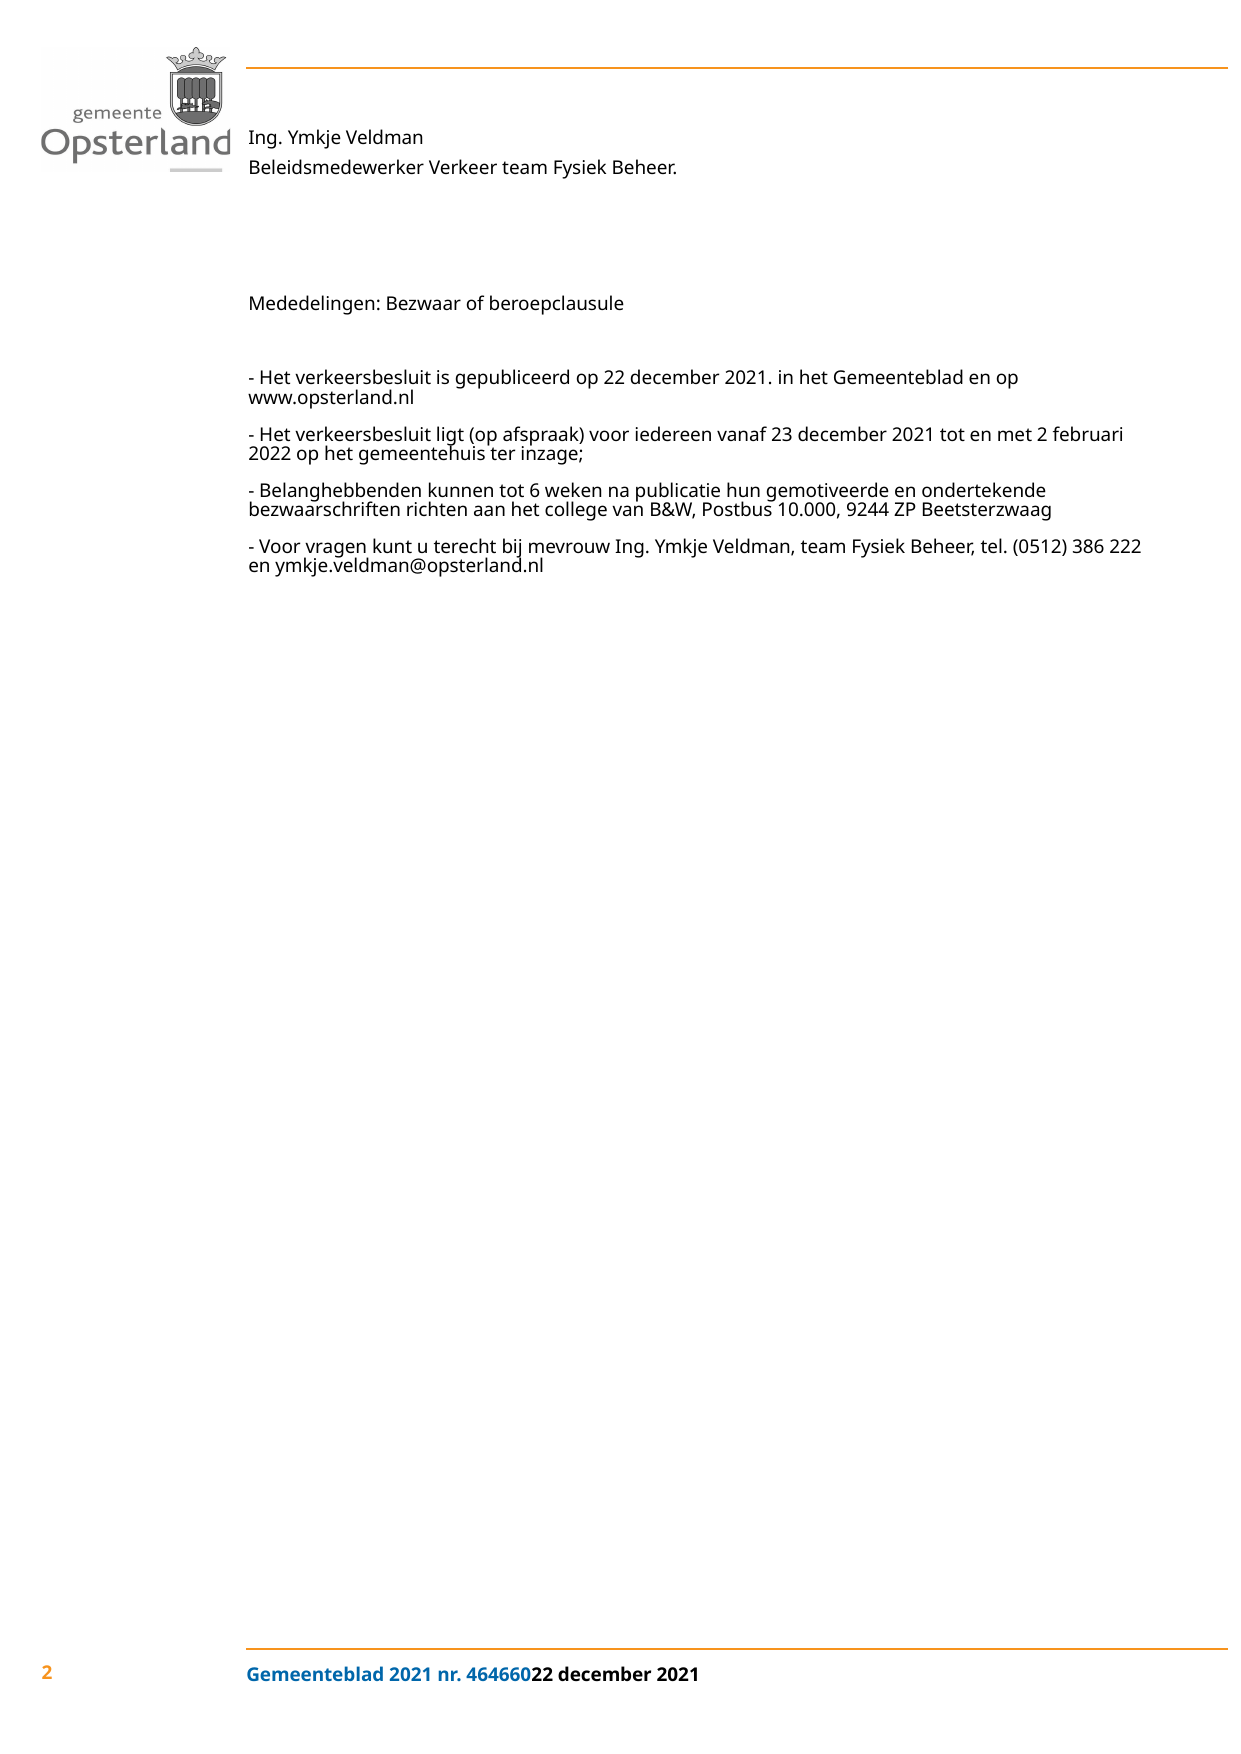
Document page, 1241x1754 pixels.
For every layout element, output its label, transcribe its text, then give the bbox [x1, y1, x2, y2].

text Beleidsmedewerker Verkeer team Fysiek Beheer. [248, 154, 1152, 180]
text - Voor vragen kunt u terecht bij mevrouw Ing. Ymkje Veldman, team Fysiek Beheer, tel. (0512) 386 222 en ymkje.veldman@opsterland.nl [248, 538, 1152, 577]
text - Belanghebbenden kunnen tot 6 weken na publicatie hun gemotiveerde en ondertekende bezwaarschriften richten aan het college van B&W, Postbus 10.000, 9244 ZP Beetsterzwaag [248, 482, 1152, 520]
picture [41, 47, 231, 172]
text Mededelingen: Bezwaar of beroepclausule [248, 295, 1152, 315]
text Ing. Ymkje Veldman [248, 124, 1152, 150]
text - Het verkeersbesluit ligt (op afspraak) voor iedereen vanaf 23 december 2021 tot en met 2 februari 2022 op het gemeentehuis ter inzage; [248, 426, 1152, 464]
text - Het verkeersbesluit is gepubliceerd op 22 december 2021. in het Gemeenteblad en op www.opsterland.nl [248, 369, 1152, 408]
